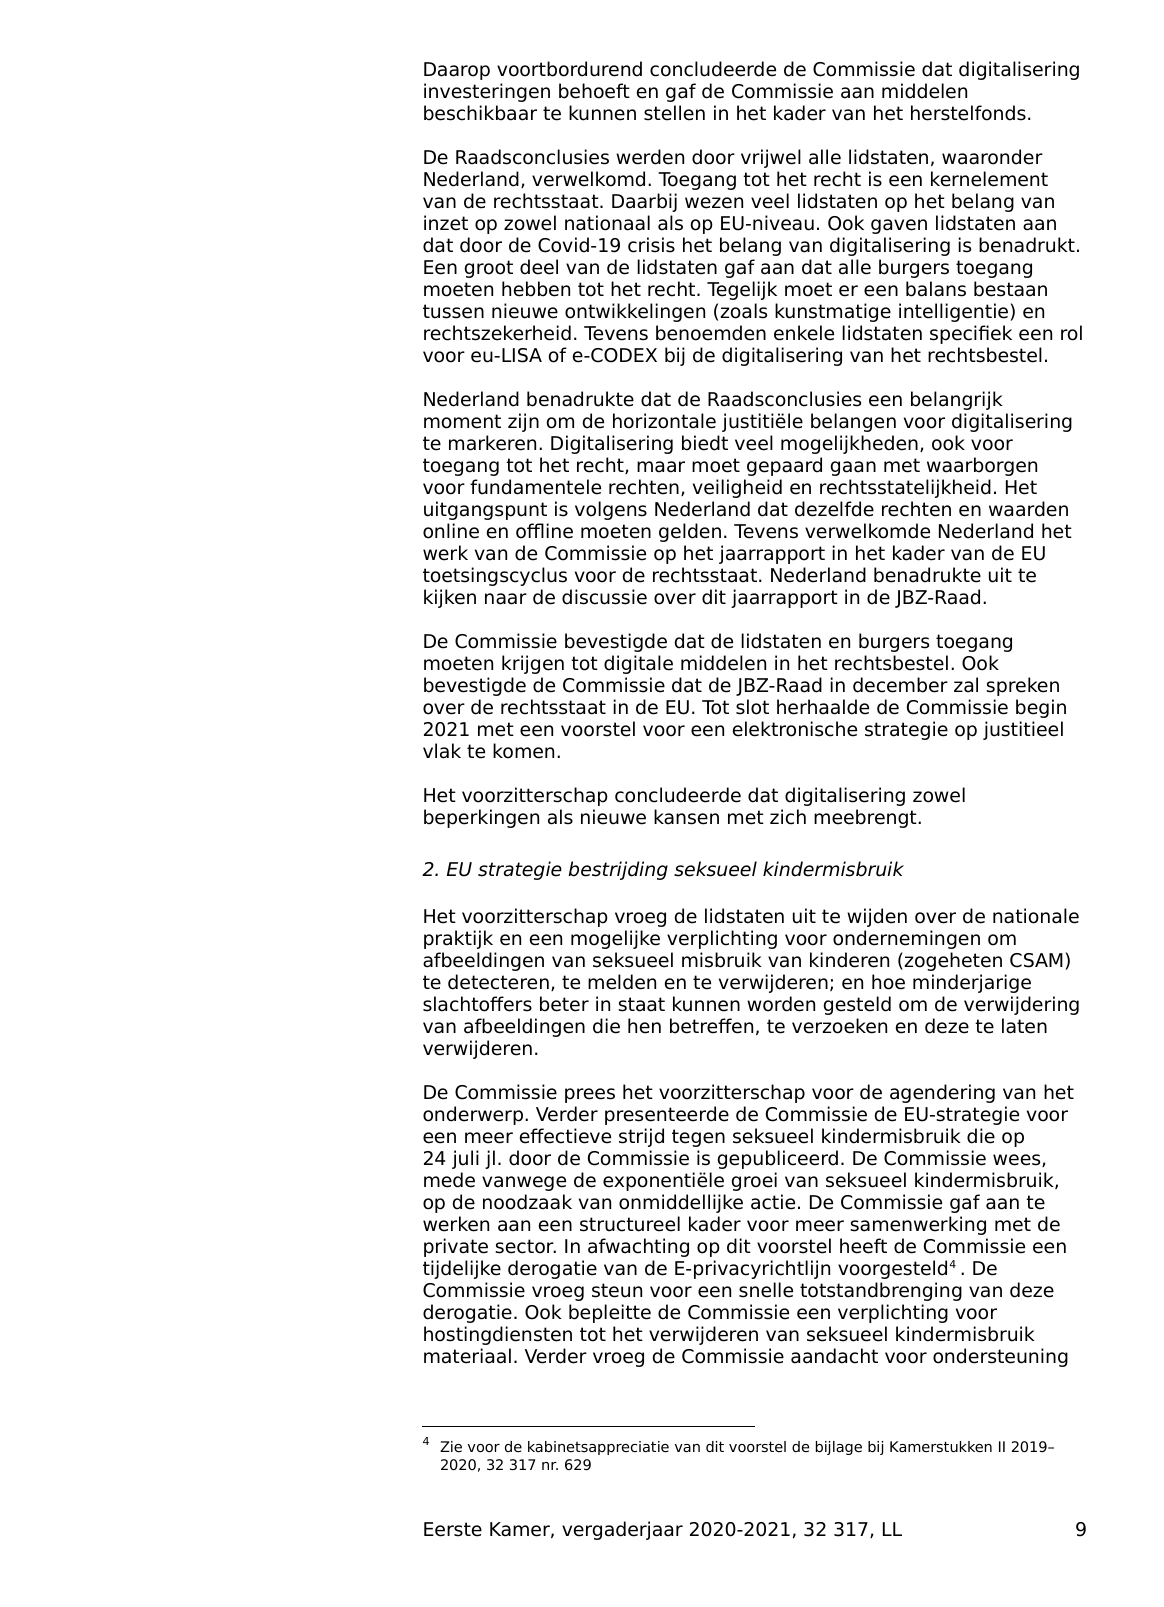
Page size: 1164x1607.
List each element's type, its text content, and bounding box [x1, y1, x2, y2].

text De Commissie bevestigde dat de lidstaten en burgers toegang moeten krijgen tot digitale middelen in het rechtsbestel. Ook bevestigde de Commissie dat de JBZ-Raad in december zal spreken over de rechtsstaat in de EU. Tot slot herhaalde de Commissie begin 2021 met een voorstel voor een elektronische strategie op justitieel vlak te komen. [422, 631, 1087, 763]
text Daarop voortbordurend concludeerde de Commissie dat digitalisering investeringen behoeft en gaf de Commissie aan middelen beschikbaar te kunnen stellen in het kader van het herstelfonds. [422, 59, 1087, 125]
text Zie voor de kabinetsappreciatie van dit voorstel de bijlage bij Kamerstukken II 2019–2020, 32 317 nr. 629 [422, 1435, 1087, 1474]
subtitle 2. EU strategie bestrijding seksueel kindermisbruik [422, 859, 1087, 881]
text Het voorzitterschap concludeerde dat digitalisering zowel beperkingen als nieuwe kansen met zich meebrengt. [422, 785, 1087, 829]
text Het voorzitterschap vroeg de lidstaten uit te wijden over de nationale praktijk en een mogelijke verplichting voor ondernemingen om afbeeldingen van seksueel misbruik van kinderen (zogeheten CSAM) te detecteren, te melden en te verwijderen; en hoe minderjarige slachtoffers beter in staat kunnen worden gesteld om de verwijdering van afbeeldingen die hen betreffen, te verzoeken en deze te laten verwijderen. [422, 906, 1087, 1060]
text De Commissie prees het voorzitterschap voor de agendering van het onderwerp. Verder presenteerde de Commissie de EU-strategie voor een meer effectieve strijd tegen seksueel kindermisbruik die op 24 juli jl. door de Commissie is gepubliceerd. De Commissie wees, mede vanwege de exponentiële groei van seksueel kindermisbruik, op de noodzaak van onmiddellijke actie. De Commissie gaf aan te werken aan een structureel kader voor meer samenwerking met de private sector. In afwachting op dit voorstel heeft de Commissie een tijdelijke derogatie van de E-privacyrichtlijn voorgesteld. De Commissie vroeg steun voor een snelle totstandbrenging van deze derogatie. Ook bepleitte de Commissie een verplichting voor hostingdiensten tot het verwijderen van seksueel kindermisbruik materiaal. Verder vroeg de Commissie aandacht voor ondersteuning [422, 1082, 1087, 1368]
text Nederland benadrukte dat de Raadsconclusies een belangrijk moment zijn om de horizontale justitiële belangen voor digitalisering te markeren. Digitalisering biedt veel mogelijkheden, ook voor toegang tot het recht, maar moet gepaard gaan met waarborgen voor fundamentele rechten, veiligheid en rechtsstatelijkheid. Het uitgangspunt is volgens Nederland dat dezelfde rechten en waarden online en offline moeten gelden. Tevens verwelkomde Nederland het werk van de Commissie op het jaarrapport in het kader van de EU toetsingscyclus voor de rechtsstaat. Nederland benadrukte uit te kijken naar de discussie over dit jaarrapport in de JBZ-Raad. [422, 389, 1087, 609]
text De Raadsconclusies werden door vrijwel alle lidstaten, waaronder Nederland, verwelkomd. Toegang tot het recht is een kernelement van de rechtsstaat. Daarbij wezen veel lidstaten op het belang van inzet op zowel nationaal als op EU-niveau. Ook gaven lidstaten aan dat door de Covid-19 crisis het belang van digitalisering is benadrukt. Een groot deel van de lidstaten gaf aan dat alle burgers toegang moeten hebben tot het recht. Tegelijk moet er een balans bestaan tussen nieuwe ontwikkelingen (zoals kunstmatige intelligentie) en rechtszekerheid. Tevens benoemden enkele lidstaten specifiek een rol voor eu-LISA of e-CODEX bij de digitalisering van het rechtsbestel. [422, 147, 1087, 367]
